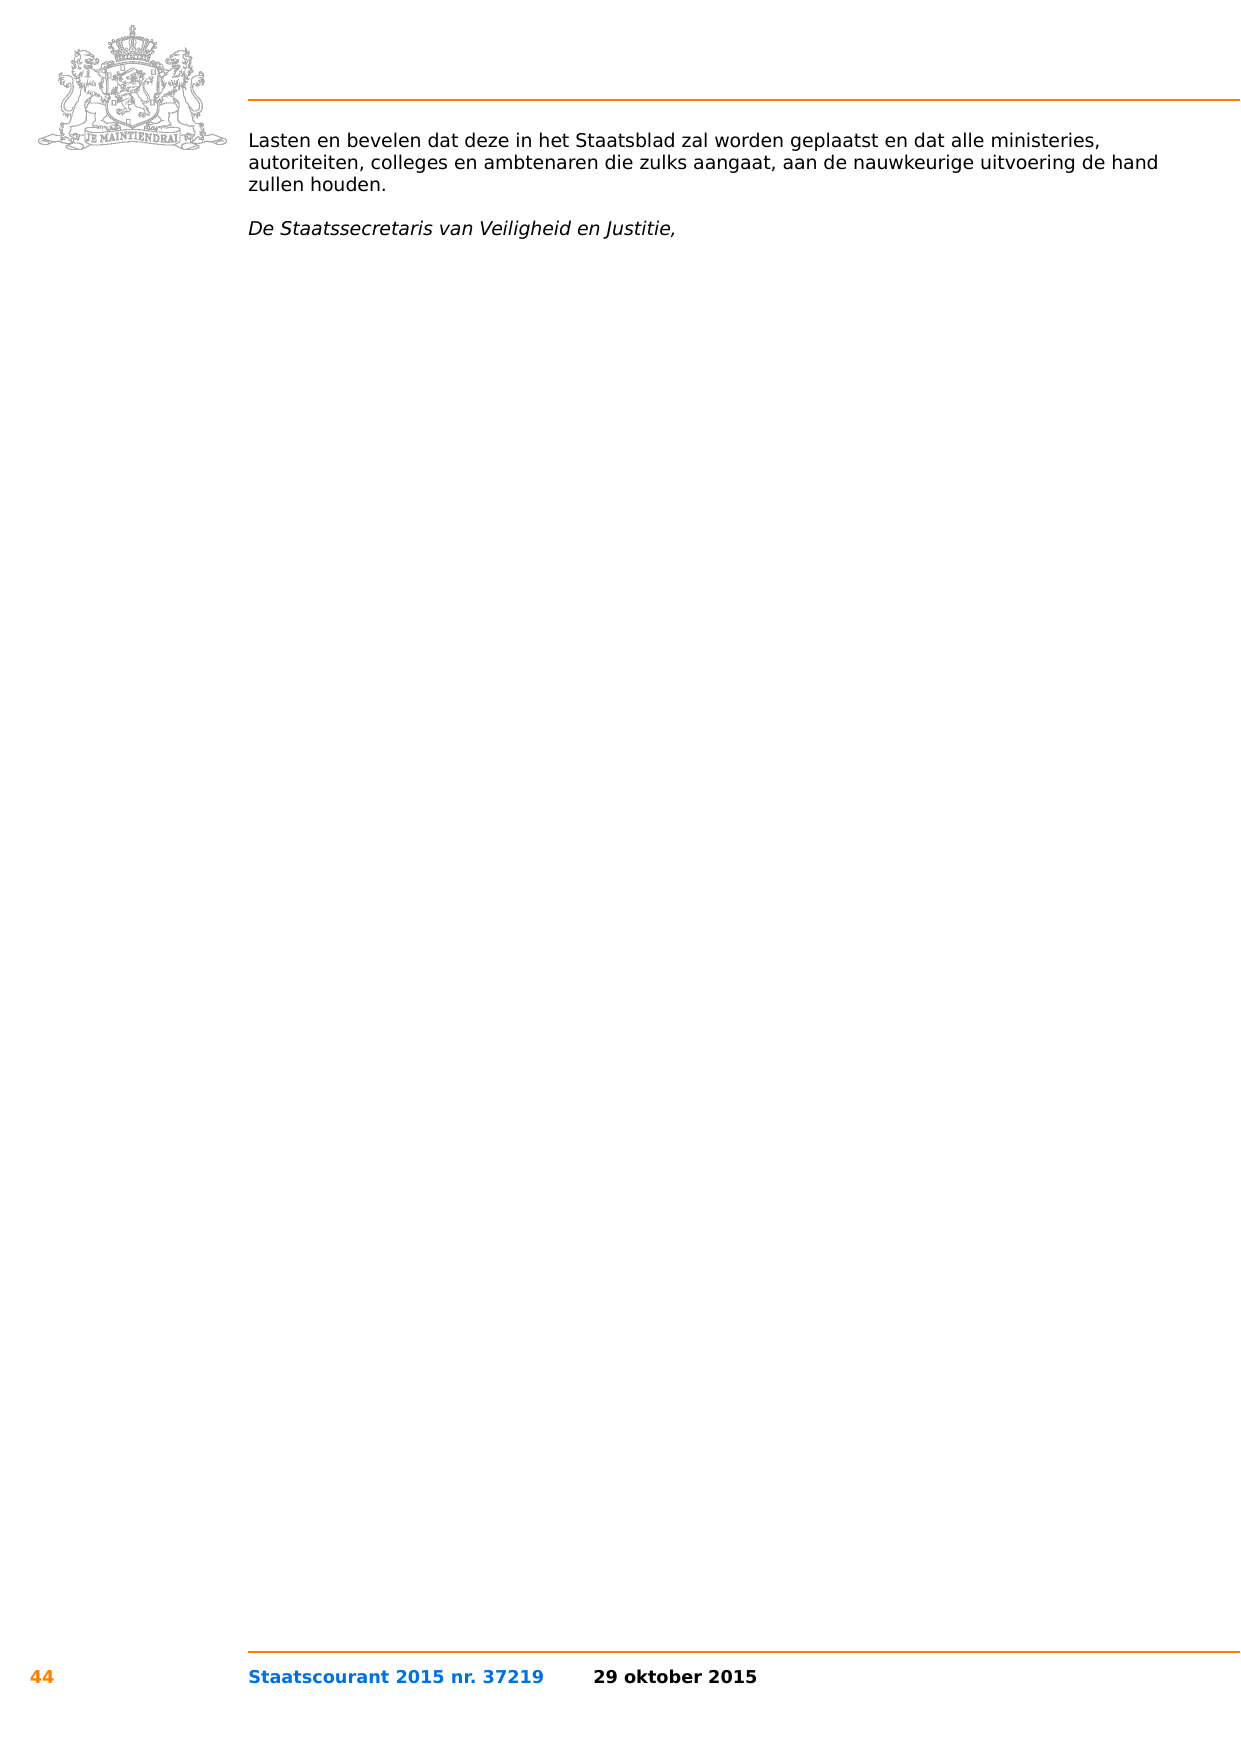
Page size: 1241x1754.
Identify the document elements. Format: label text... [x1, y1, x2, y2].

text Lasten en bevelen dat deze in het Staatsblad zal worden geplaatst en dat alle ministeries, autoriteiten, colleges en ambtenaren die zulks aangaat, aan de nauwkeurige uitvoering de hand zullen houden. [248, 130, 1163, 196]
picture [38, 25, 227, 150]
text De Staatssecretaris van Veiligheid en Justitie, [248, 218, 1163, 240]
